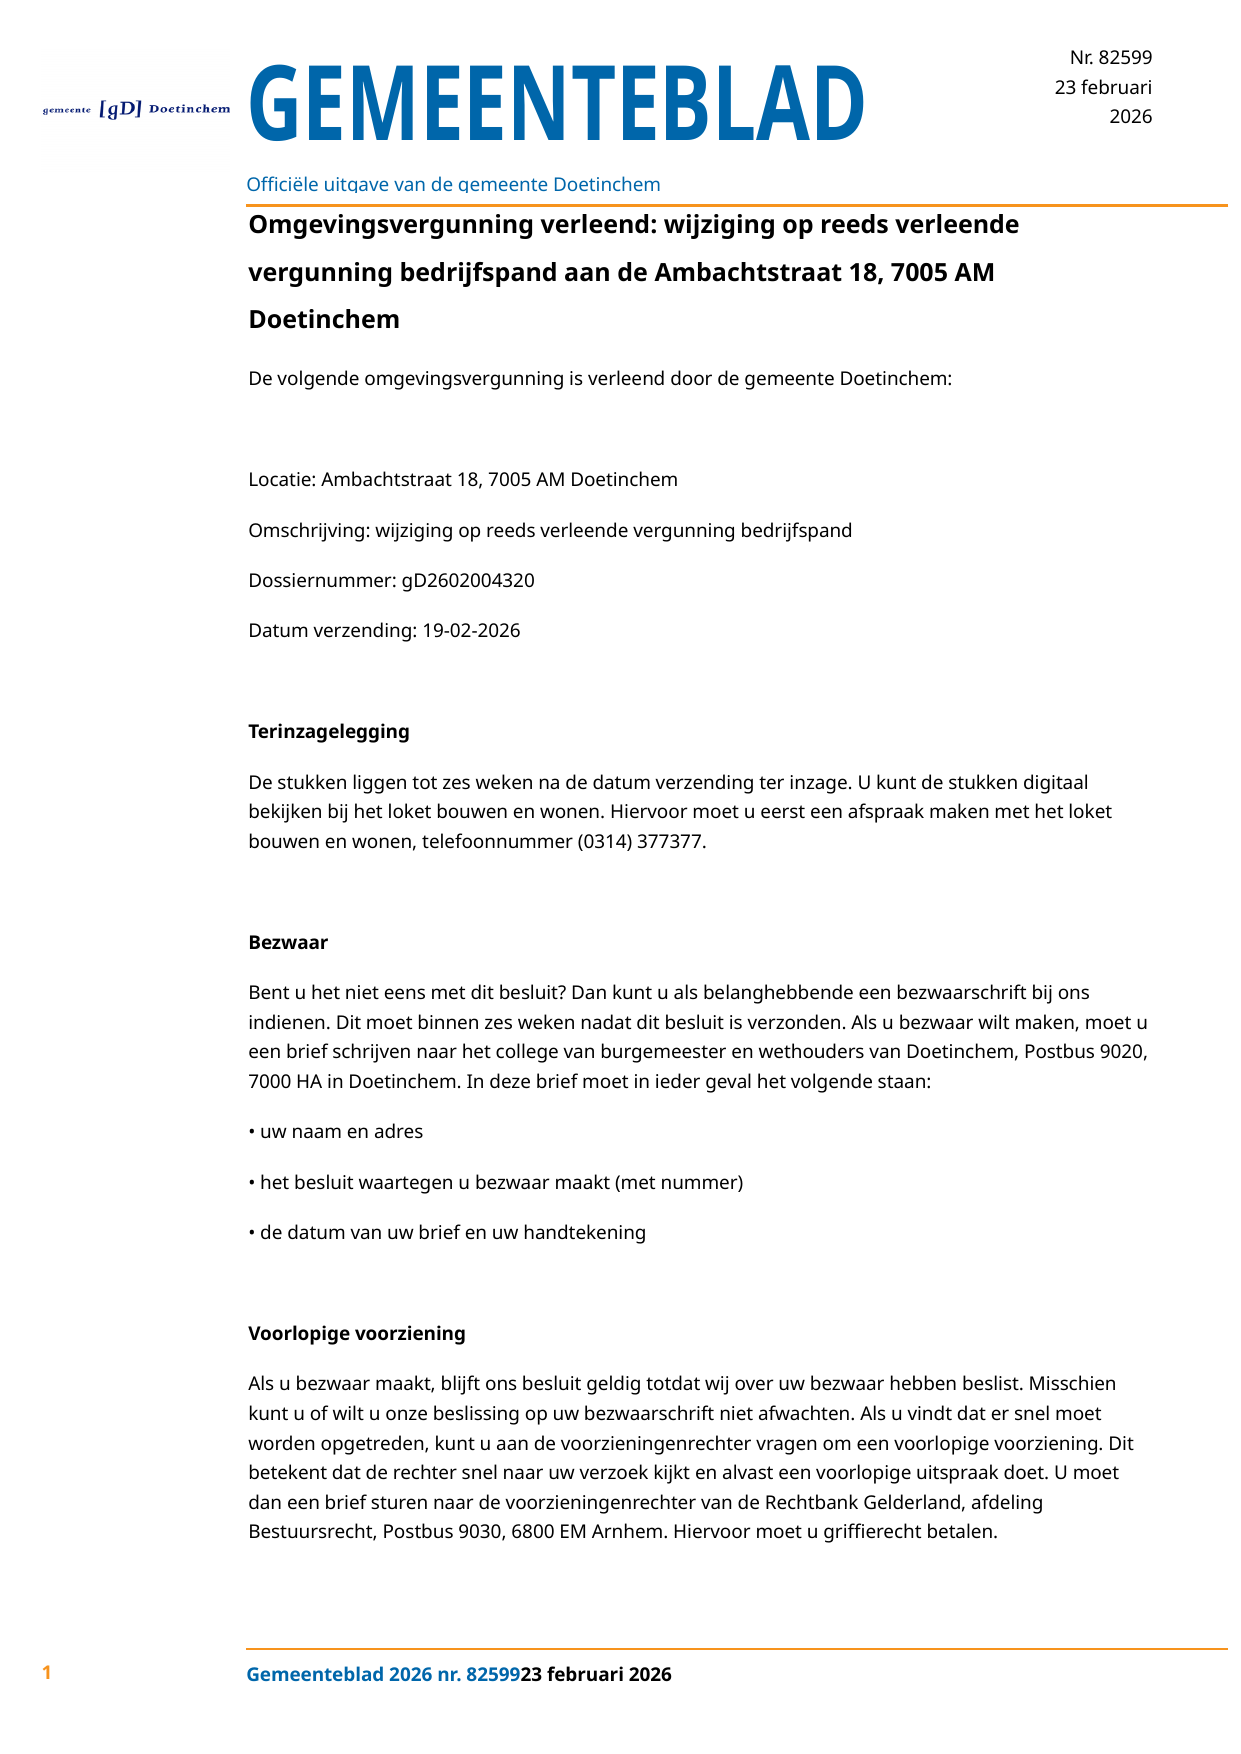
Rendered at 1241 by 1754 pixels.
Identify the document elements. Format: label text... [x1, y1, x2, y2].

text Dossiernummer: gD2602004320 [248, 567, 1152, 593]
text • het besluit waartegen u bezwaar maakt (met nummer) [248, 1169, 1152, 1194]
text Voorlopige voorziening [248, 1320, 1152, 1346]
text Datum verzending: 19-02-2026 [248, 618, 1152, 643]
text De volgende omgevingsvergunning is verleend door de gemeente Doetinchem: [248, 366, 1152, 391]
text Omgevingsvergunning verleend: wijziging op reeds verleende vergunning bedrijfspand aan de Ambachtstraat 18, 7005 AM Doetinchem [248, 207, 1152, 336]
text Terinzagelegging [248, 718, 1152, 744]
text Bezwaar [248, 929, 1152, 954]
picture [41, 47, 231, 172]
text Als u bezwaar maakt, blijft ons besluit geldig totdat wij over uw bezwaar hebben beslist. Misschien kunt u of wilt u onze beslissing op uw bezwaarschrift niet afwachten. Als u vindt dat er snel moet worden opgetreden, kunt u aan de voorzieningenrechter vragen om een voorlopige voorziening. Dit betekent dat de rechter snel naar uw verzoek kijkt en alvast een voorlopige uitspraak doet. U moet dan een brief sturen naar de voorzieningenrechter van de Rechtbank Gelderland, afdeling Bestuursrecht, Postbus 9030, 6800 EM Arnhem. Hiervoor moet u griffierecht betalen. [248, 1371, 1152, 1544]
text • uw naam en adres [248, 1118, 1152, 1144]
text • de datum van uw brief en uw handtekening [248, 1219, 1152, 1245]
text Bent u het niet eens met dit besluit? Dan kunt u als belanghebbende een bezwaarschrift bij ons indienen. Dit moet binnen zes weken nadat dit besluit is verzonden. Als u bezwaar wilt maken, moet u een brief schrijven naar het college van burgemeester en wethouders van Doetinchem, Postbus 9020, 7000 HA in Doetinchem. In deze brief moet in ieder geval het volgende staan: [248, 979, 1152, 1094]
text Omschrijving: wijziging op reeds verleende vergunning bedrijfspand [248, 517, 1152, 542]
text Locatie: Ambachtstraat 18, 7005 AM Doetinchem [248, 466, 1152, 492]
text De stukken liggen tot zes weken na de datum verzending ter inzage. U kunt de stukken digitaal bekijken bij het loket bouwen en wonen. Hiervoor moet u eerst een afspraak maken met het loket bouwen en wonen, telefoonnummer (0314) 377377. [248, 769, 1152, 854]
